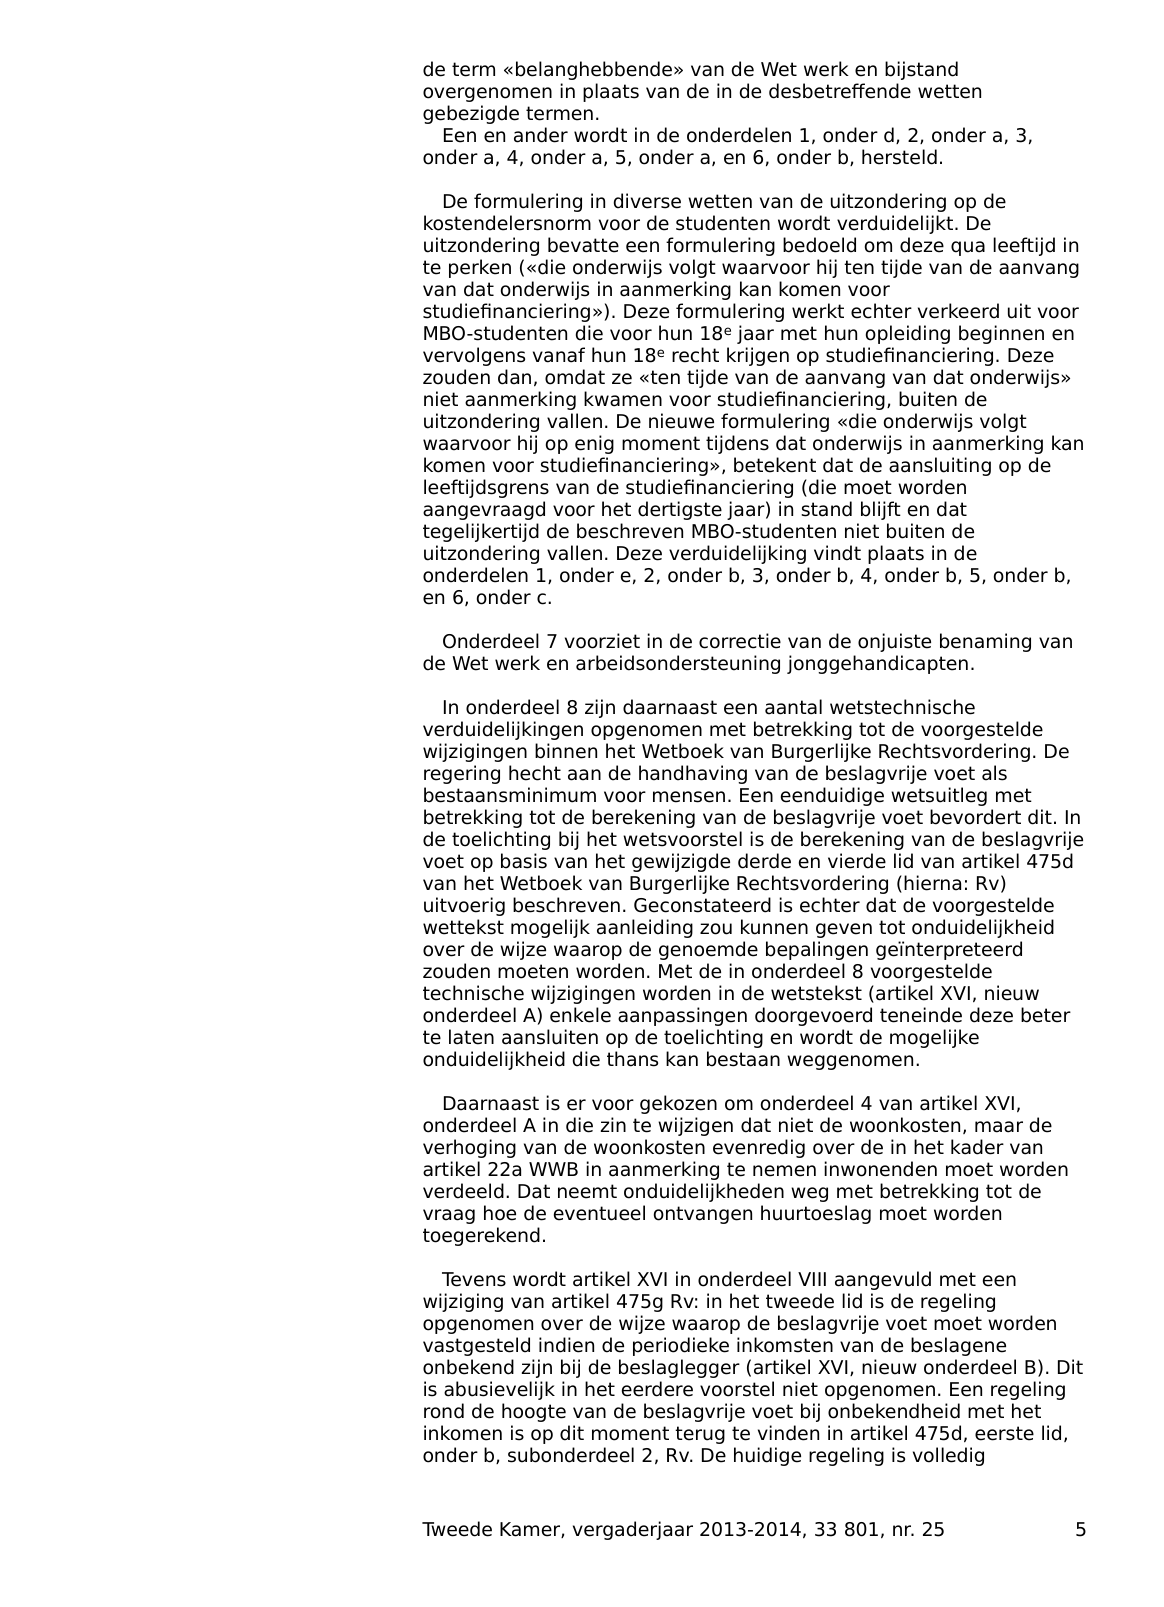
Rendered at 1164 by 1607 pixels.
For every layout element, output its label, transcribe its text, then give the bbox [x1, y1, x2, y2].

text De formulering in diverse wetten van de uitzondering op de kostendelersnorm voor de studenten wordt verduidelijkt. De uitzondering bevatte een formulering bedoeld om deze qua leeftijd in te perken («die onderwijs volgt waarvoor hij ten tijde van de aanvang van dat onderwijs in aanmerking kan komen voor studiefinanciering»). Deze formulering werkt echter verkeerd uit voor MBO-studenten die voor hun 18e jaar met hun opleiding beginnen en vervolgens vanaf hun 18e recht krijgen op studiefinanciering. Deze zouden dan, omdat ze «ten tijde van de aanvang van dat onderwijs» niet aanmerking kwamen voor studiefinanciering, buiten de uitzondering vallen. De nieuwe formulering «die onderwijs volgt waarvoor hij op enig moment tijdens dat onderwijs in aanmerking kan komen voor studiefinanciering», betekent dat de aansluiting op de leeftijdsgrens van de studiefinanciering (die moet worden aangevraagd voor het dertigste jaar) in stand blijft en dat tegelijkertijd de beschreven MBO-studenten niet buiten de uitzondering vallen. Deze verduidelijking vindt plaats in de onderdelen 1, onder e, 2, onder b, 3, onder b, 4, onder b, 5, onder b, en 6, onder c. [422, 191, 1087, 609]
text de term «belanghebbende» van de Wet werk en bijstand overgenomen in plaats van de in de desbetreffende wetten gebezigde termen. [422, 59, 1087, 125]
text Onderdeel 7 voorziet in de correctie van de onjuiste benaming van de Wet werk en arbeidsondersteuning jonggehandicapten. [422, 631, 1087, 675]
text Daarnaast is er voor gekozen om onderdeel 4 van artikel XVI, onderdeel A in die zin te wijzigen dat niet de woonkosten, maar de verhoging van de woonkosten evenredig over de in het kader van artikel 22a WWB in aanmerking te nemen inwonenden moet worden verdeeld. Dat neemt onduidelijkheden weg met betrekking tot de vraag hoe de eventueel ontvangen huurtoeslag moet worden toegerekend. [422, 1093, 1087, 1247]
text In onderdeel 8 zijn daarnaast een aantal wetstechnische verduidelijkingen opgenomen met betrekking tot de voorgestelde wijzigingen binnen het Wetboek van Burgerlijke Rechtsvordering. De regering hecht aan de handhaving van de beslagvrije voet als bestaansminimum voor mensen. Een eenduidige wetsuitleg met betrekking tot de berekening van de beslagvrije voet bevordert dit. In de toelichting bij het wetsvoorstel is de berekening van de beslagvrije voet op basis van het gewijzigde derde en vierde lid van artikel 475d van het Wetboek van Burgerlijke Rechtsvordering (hierna: Rv) uitvoerig beschreven. Geconstateerd is echter dat de voorgestelde wettekst mogelijk aanleiding zou kunnen geven tot onduidelijkheid over de wijze waarop de genoemde bepalingen geïnterpreteerd zouden moeten worden. Met de in onderdeel 8 voorgestelde technische wijzigingen worden in de wetstekst (artikel XVI, nieuw onderdeel A) enkele aanpassingen doorgevoerd teneinde deze beter te laten aansluiten op de toelichting en wordt de mogelijke onduidelijkheid die thans kan bestaan weggenomen. [422, 697, 1087, 1071]
text Tevens wordt artikel XVI in onderdeel VIII aangevuld met een wijziging van artikel 475g Rv: in het tweede lid is de regeling opgenomen over de wijze waarop de beslagvrije voet moet worden vastgesteld indien de periodieke inkomsten van de beslagene onbekend zijn bij de beslaglegger (artikel XVI, nieuw onderdeel B). Dit is abusievelijk in het eerdere voorstel niet opgenomen. Een regeling rond de hoogte van de beslagvrije voet bij onbekendheid met het inkomen is op dit moment terug te vinden in artikel 475d, eerste lid, onder b, subonderdeel 2, Rv. De huidige regeling is volledig [422, 1269, 1087, 1467]
text Een en ander wordt in de onderdelen 1, onder d, 2, onder a, 3, onder a, 4, onder a, 5, onder a, en 6, onder b, hersteld. [422, 125, 1087, 169]
